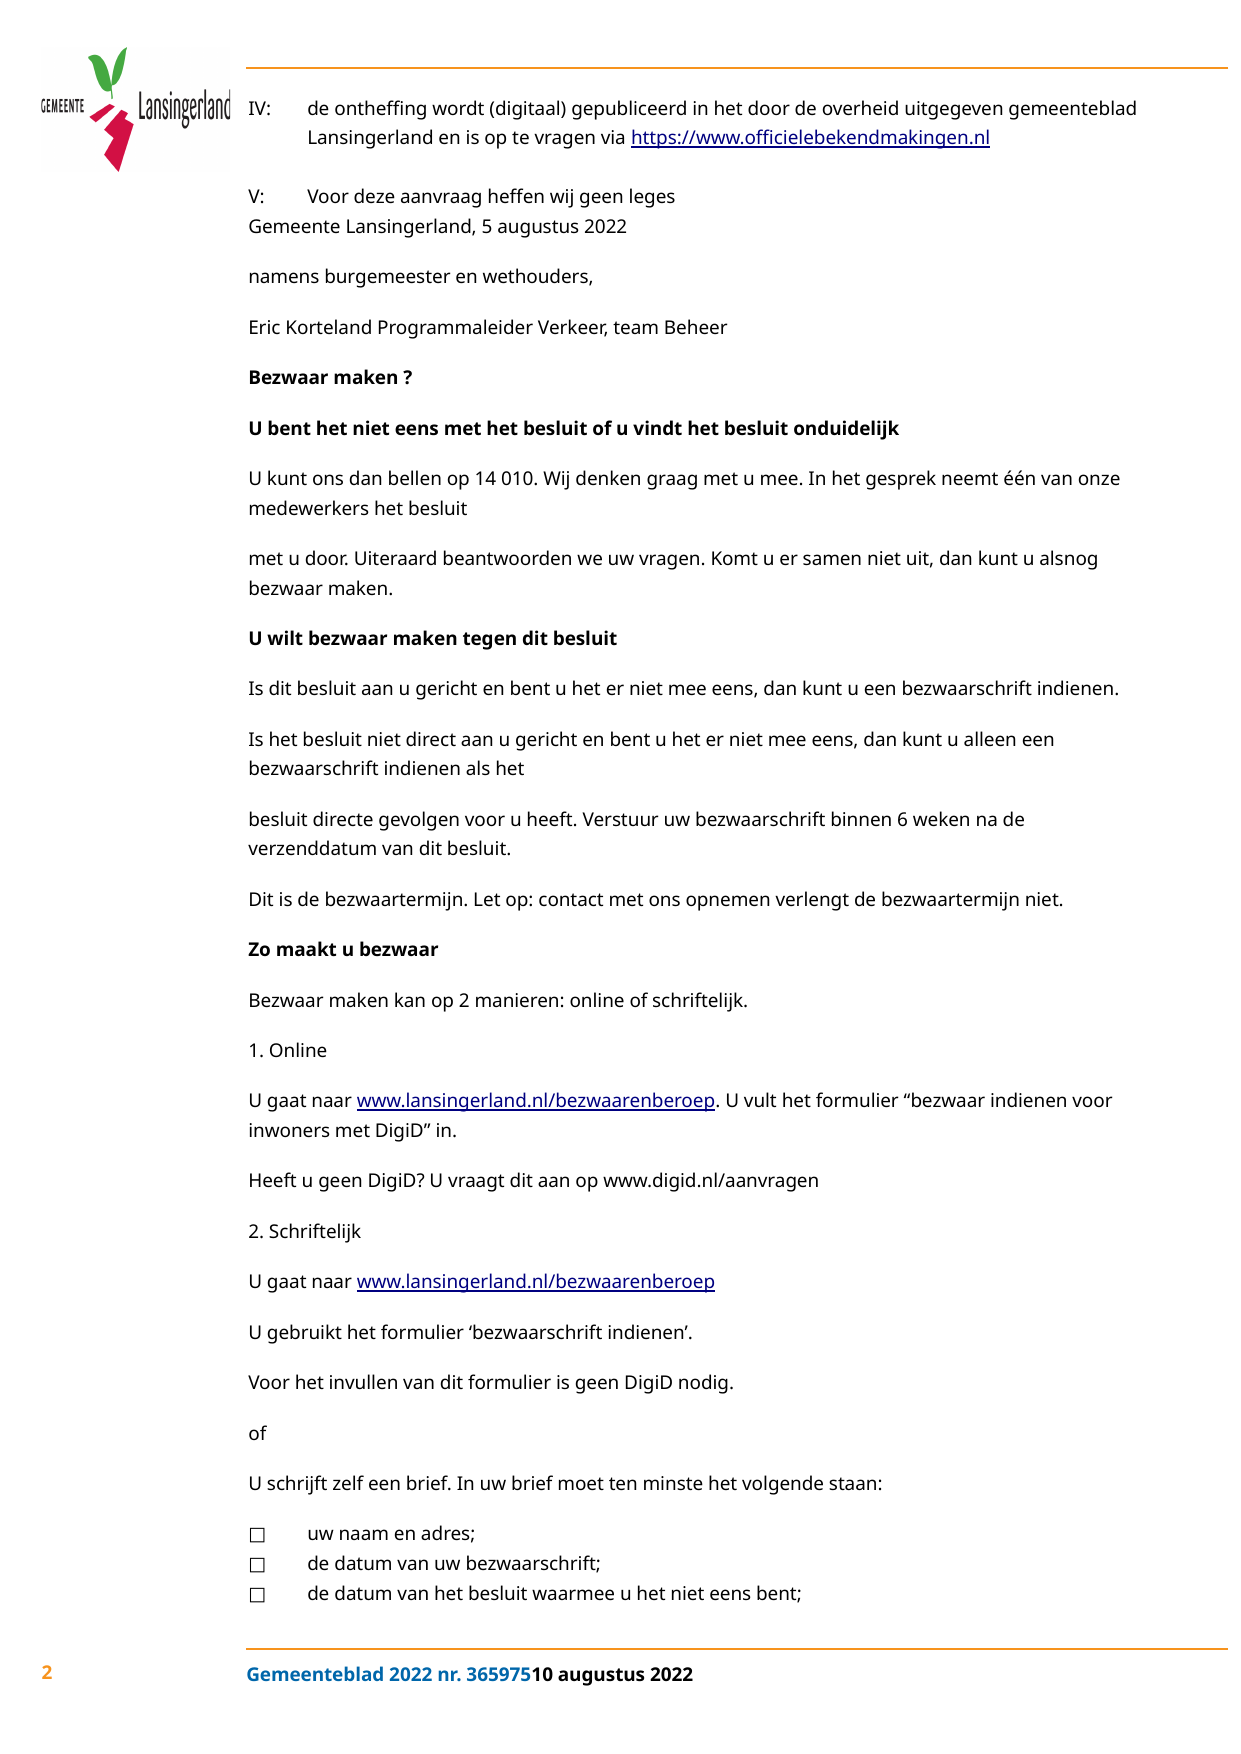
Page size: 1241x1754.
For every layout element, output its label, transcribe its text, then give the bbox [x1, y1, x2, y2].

list de datum van uw bezwaarschrift; [248, 1550, 1152, 1576]
text besluit directe gevolgen voor u heeft. Verstuur uw bezwaarschrift binnen 6 weken na de verzenddatum van dit besluit. [248, 806, 1152, 861]
text U schrijft zelf een brief. In uw brief moet ten minste het volgende staan: [248, 1470, 1152, 1496]
text Bezwaar maken kan op 2 manieren: online of schriftelijk. [248, 987, 1152, 1013]
text 1. Online [248, 1037, 1152, 1063]
text Zo maakt u bezwaar [248, 936, 1152, 962]
list Voor deze aanvraag heffen wij geen leges [248, 183, 1152, 209]
text Is dit besluit aan u gericht en bent u het er niet mee eens, dan kunt u een bezwaarschrift indienen. [248, 676, 1152, 701]
text U bent het niet eens met het besluit of u vindt het besluit onduidelijk [248, 415, 1152, 441]
text Is het besluit niet direct aan u gericht en bent u het er niet mee eens, dan kunt u alleen een bezwaarschrift indienen als het [248, 726, 1152, 781]
text Bezwaar maken ? [248, 364, 1152, 390]
text namens burgemeester en wethouders, [248, 263, 1152, 289]
text Eric Korteland Programmaleider Verkeer, team Beheer [248, 314, 1152, 340]
text U gebruikt het formulier ‘bezwaarschrift indienen’. [248, 1319, 1152, 1345]
list uw naam en adres; [248, 1521, 1152, 1546]
text U gaat naar www.lansingerland.nl/bezwaarenberoep. U vult het formulier “bezwaar indienen voor inwoners met DigiD” in. [248, 1088, 1152, 1143]
text U kunt ons dan bellen op 14 010. Wij denken graag met u mee. In het gesprek neemt één van onze medewerkers het besluit [248, 465, 1152, 521]
text met u door. Uiteraard beantwoorden we uw vragen. Komt u er samen niet uit, dan kunt u alsnog bezwaar maken. [248, 545, 1152, 601]
picture [41, 47, 231, 172]
list de ontheffing wordt (digitaal) gepubliceerd in het door de overheid uitgegeven gemeenteblad Lansingerland en is op te vragen via https://www.officielebekendmakingen.nl [248, 95, 1152, 150]
text U gaat naar www.lansingerland.nl/bezwaarenberoep [248, 1268, 1152, 1294]
list de datum van het besluit waarmee u het niet eens bent; [248, 1580, 1152, 1606]
text of [248, 1420, 1152, 1446]
text U wilt bezwaar maken tegen dit besluit [248, 625, 1152, 651]
text Heeft u geen DigiD? U vraagt dit aan op www.digid.nl/aanvragen [248, 1168, 1152, 1193]
text Voor het invullen van dit formulier is geen DigiD nodig. [248, 1369, 1152, 1395]
text Dit is de bezwaartermijn. Let op: contact met ons opnemen verlengt de bezwaartermijn niet. [248, 886, 1152, 912]
text 2. Schriftelijk [248, 1218, 1152, 1244]
text Gemeente Lansingerland, 5 augustus 2022 [248, 213, 1152, 239]
